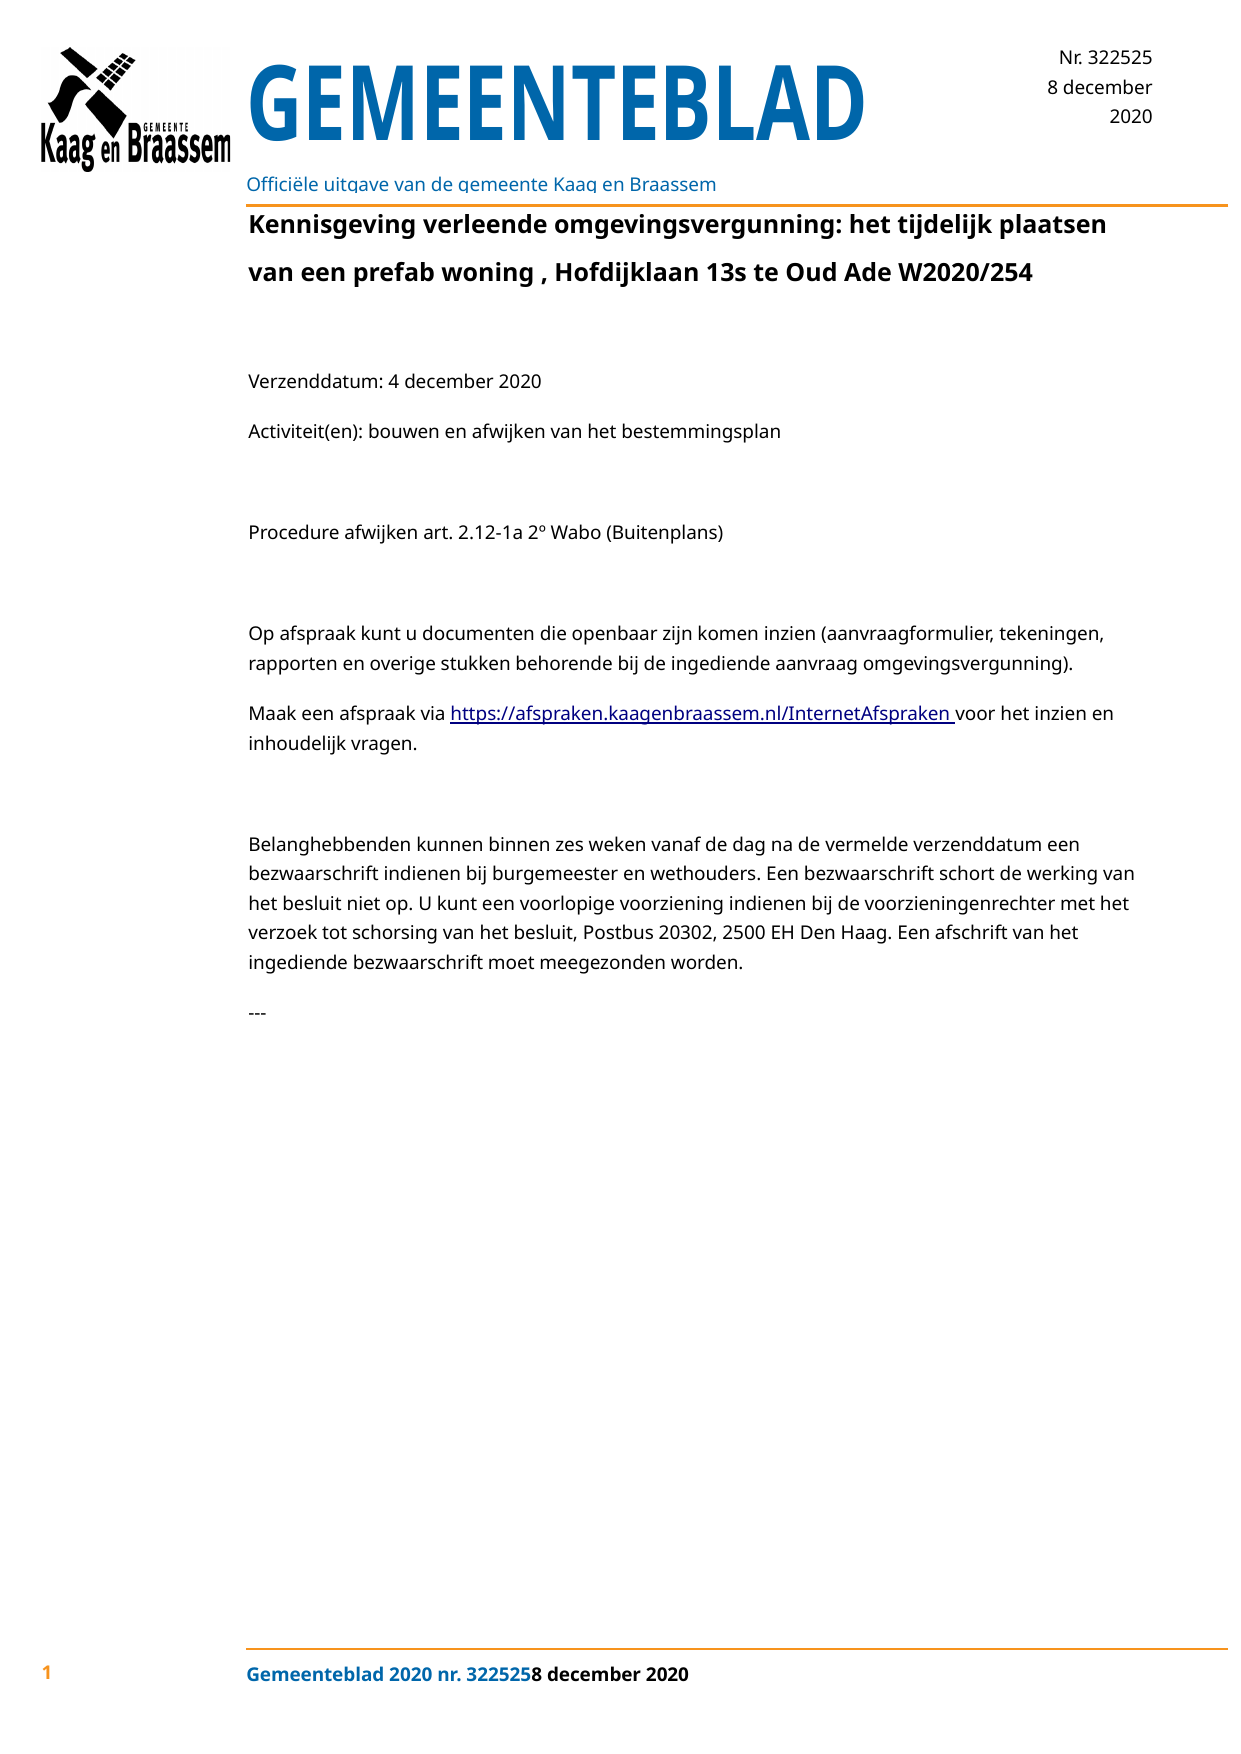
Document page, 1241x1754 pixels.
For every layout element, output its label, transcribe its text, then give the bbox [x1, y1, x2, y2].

text Activiteit(en): bouwen en afwijken van het bestemmingsplan [248, 419, 1152, 444]
text Op afspraak kunt u documenten die openbaar zijn komen inzien (aanvraagformulier, tekeningen, rapporten en overige stukken behorende bij de ingediende aanvraag omgevingsvergunning). [248, 620, 1152, 676]
text Verzenddatum: 4 december 2020 [248, 368, 1152, 394]
text Maak een afspraak via https://afspraken.kaagenbraassem.nl/InternetAfspraken voor het inzien en inhoudelijk vragen. [248, 700, 1152, 756]
text Kennisgeving verleende omgevingsvergunning: het tijdelijk plaatsen van een prefab woning , Hofdijklaan 13s te Oud Ade W2020/254 [248, 207, 1152, 288]
picture [41, 47, 231, 172]
text Procedure afwijken art. 2.12-1a 2º Wabo (Buitenplans) [248, 519, 1152, 545]
text Belanghebbenden kunnen binnen zes weken vanaf de dag na de vermelde verzenddatum een bezwaarschrift indienen bij burgemeester en wethouders. Een bezwaarschrift schort de werking van het besluit niet op. U kunt een voorlopige voorziening indienen bij de voorzieningenrechter met het verzoek tot schorsing van het besluit, Postbus 20302, 2500 EH Den Haag. Een afschrift van het ingediende bezwaarschrift moet meegezonden worden. [248, 831, 1152, 975]
text --- [248, 999, 1152, 1025]
